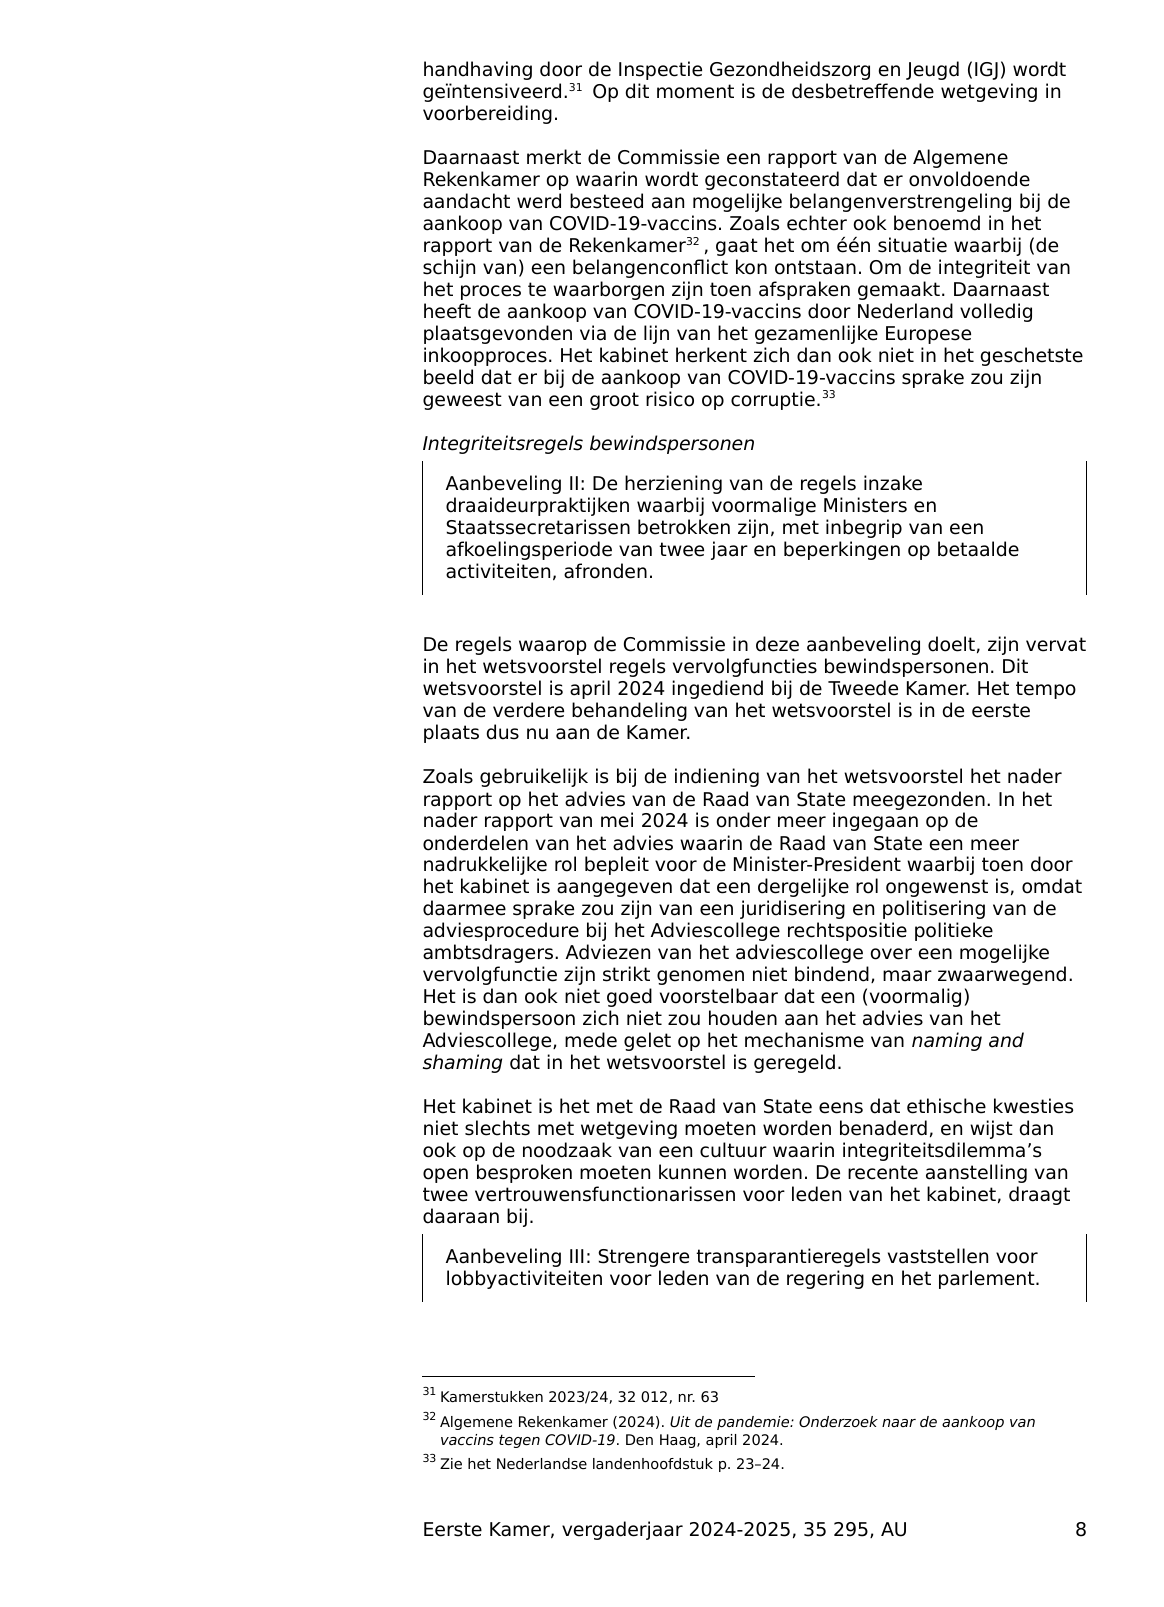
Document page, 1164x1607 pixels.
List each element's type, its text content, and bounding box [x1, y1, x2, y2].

text Kamerstukken 2023/24, 32 012, nr. 63 [422, 1385, 1087, 1407]
text Zie het Nederlandse landenhoofdstuk p. 23–24. [422, 1452, 1087, 1474]
text De regels waarop de Commissie in deze aanbeveling doelt, zijn vervat in het wetsvoorstel regels vervolgfuncties bewindspersonen. Dit wetsvoorstel is april 2024 ingediend bij de Tweede Kamer. Het tempo van de verdere behandeling van het wetsvoorstel is in de eerste plaats dus nu aan de Kamer. [422, 634, 1087, 744]
text handhaving door de Inspectie Gezondheidszorg en Jeugd (IGJ) wordt geïntensiveerd. Op dit moment is de desbetreffende wetgeving in voorbereiding. [422, 59, 1087, 125]
text Daarnaast merkt de Commissie een rapport van de Algemene Rekenkamer op waarin wordt geconstateerd dat er onvoldoende aandacht werd besteed aan mogelijke belangenverstrengeling bij de aankoop van COVID-19-vaccins. Zoals echter ook benoemd in het rapport van de Rekenkamer, gaat het om één situatie waarbij (de schijn van) een belangenconflict kon ontstaan. Om de integriteit van het proces te waarborgen zijn toen afspraken gemaakt. Daarnaast heeft de aankoop van COVID-19-vaccins door Nederland volledig plaatsgevonden via de lijn van het gezamenlijke Europese inkoopproces. Het kabinet herkent zich dan ook niet in het geschetste beeld dat er bij de aankoop van COVID-19-vaccins sprake zou zijn geweest van een groot risico op corruptie. [422, 147, 1087, 411]
table_header Aanbeveling II: De herziening van de regels inzake draaideurpraktijken waarbij voormalige Ministers en Staatssecretarissen betrokken zijn, met inbegrip van een afkoelingsperiode van twee jaar en beperkingen op betaalde activiteiten, afronden. [423, 461, 1086, 594]
text Algemene Rekenkamer (2024). Uit de pandemie: Onderzoek naar de aankoop van vaccins tegen COVID-19. Den Haag, april 2024. [422, 1410, 1087, 1449]
text Zoals gebruikelijk is bij de indiening van het wetsvoorstel het nader rapport op het advies van de Raad van State meegezonden. In het nader rapport van mei 2024 is onder meer ingegaan op de onderdelen van het advies waarin de Raad van State een meer nadrukkelijke rol bepleit voor de Minister-President waarbij toen door het kabinet is aangegeven dat een dergelijke rol ongewenst is, omdat daarmee sprake zou zijn van een juridisering en politisering van de adviesprocedure bij het Adviescollege rechtspositie politieke ambtsdragers. Adviezen van het adviescollege over een mogelijke vervolgfunctie zijn strikt genomen niet bindend, maar zwaarwegend. Het is dan ook niet goed voorstelbaar dat een (voormalig) bewindspersoon zich niet zou houden aan het advies van het Adviescollege, mede gelet op het mechanisme van naming and shaming dat in het wetsvoorstel is geregeld. [422, 766, 1087, 1074]
subtitle Integriteitsregels bewindspersonen [422, 433, 1087, 455]
text Het kabinet is het met de Raad van State eens dat ethische kwesties niet slechts met wetgeving moeten worden benaderd, en wijst dan ook op de noodzaak van een cultuur waarin integriteitsdilemma’s open besproken moeten kunnen worden. De recente aanstelling van twee vertrouwensfunctionarissen voor leden van het kabinet, draagt daaraan bij. [422, 1096, 1087, 1228]
table_header Aanbeveling III: Strengere transparantieregels vaststellen voor lobbyactiviteiten voor leden van de regering en het parlement. [423, 1234, 1086, 1302]
